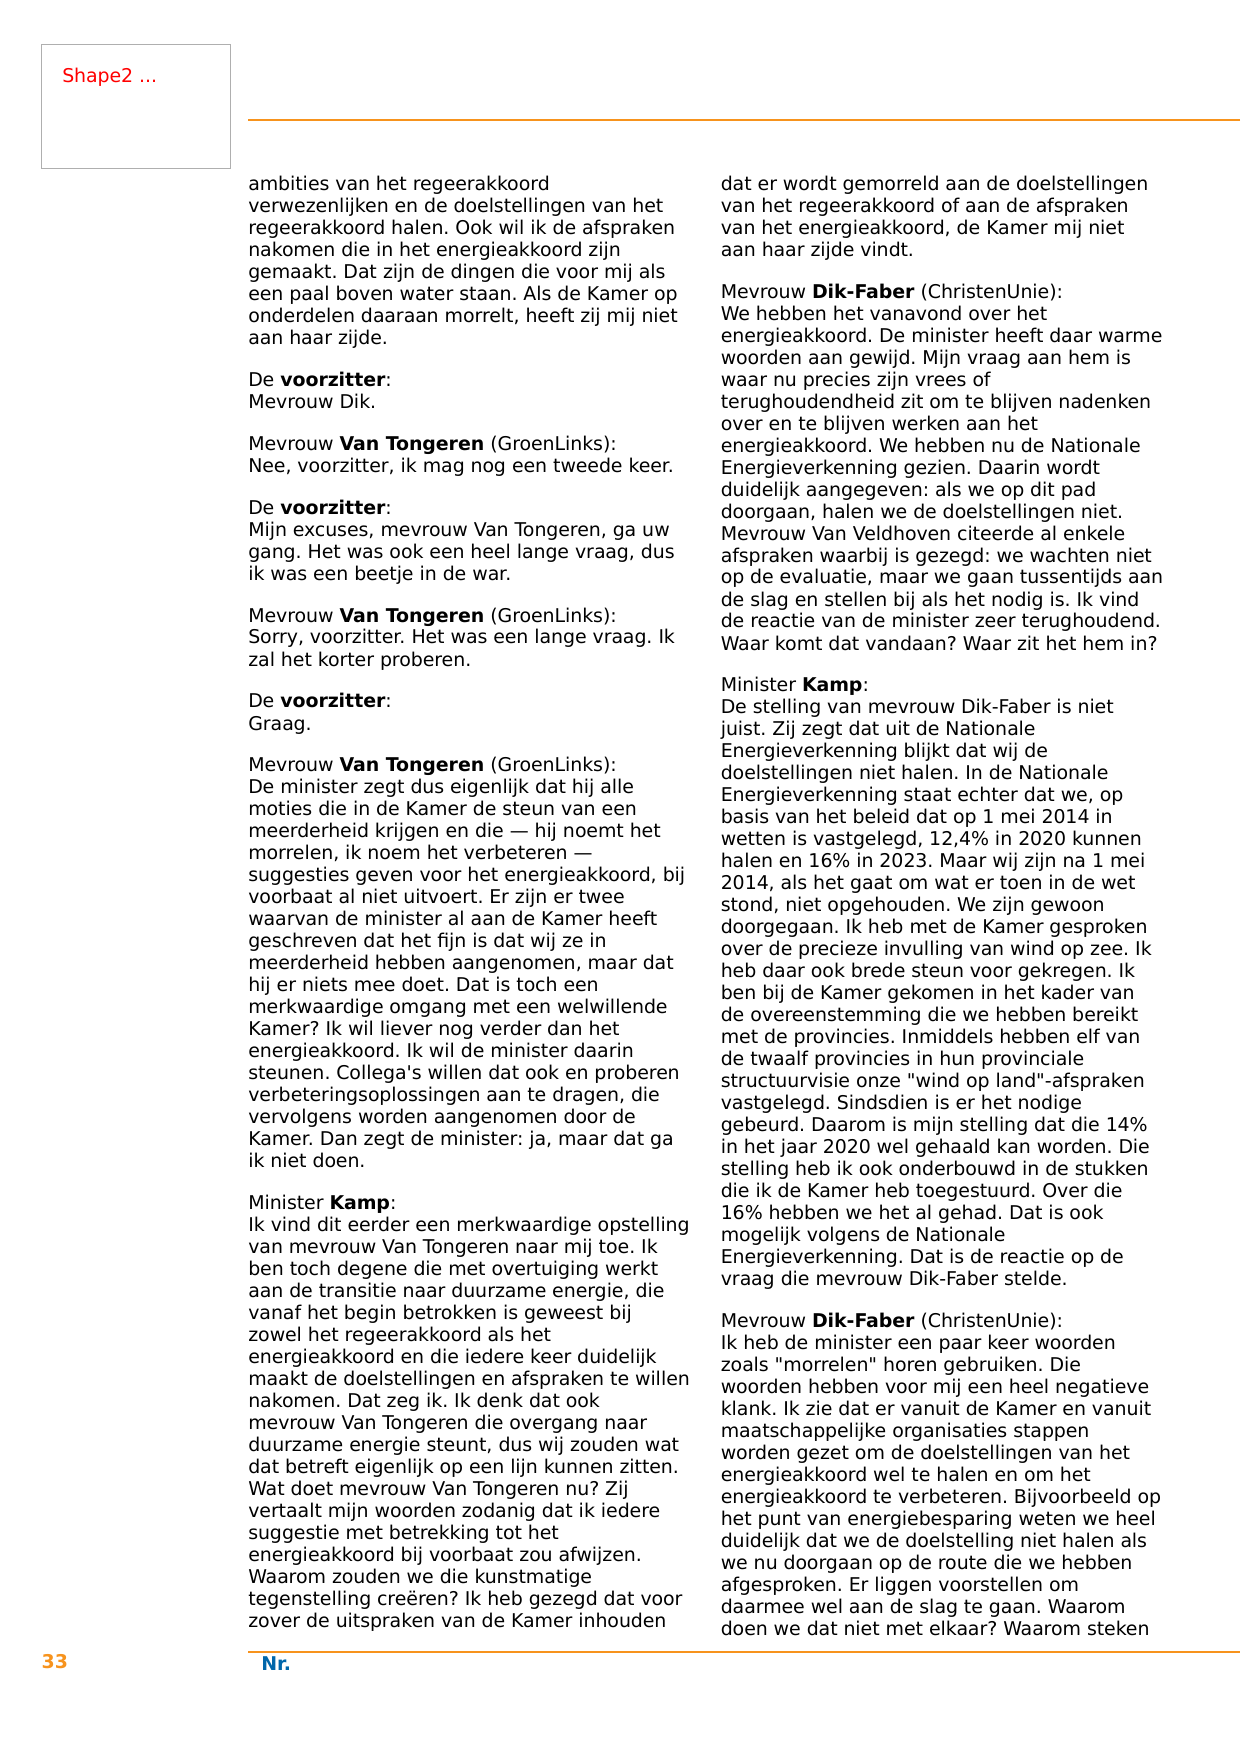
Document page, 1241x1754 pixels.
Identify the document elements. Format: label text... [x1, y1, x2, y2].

text Minister Kamp: [248, 1192, 691, 1214]
text De voorzitter: [248, 369, 691, 391]
text Sorry, voorzitter. Het was een lange vraag. Ik zal het korter proberen. [248, 626, 691, 670]
text Mevrouw Van Tongeren (GroenLinks): [248, 754, 691, 776]
text Nee, voorzitter, ik mag nog een tweede keer. [248, 454, 691, 477]
text Mijn excuses, mevrouw Van Tongeren, ga uw gang. Het was ook een heel lange vraag, dus ik was een beetje in de war. [248, 518, 691, 584]
text Mevrouw Dik-Faber (ChristenUnie): [721, 1310, 1163, 1332]
text Graag. [248, 712, 691, 734]
text We hebben het vanavond over het energieakkoord. De minister heeft daar warme woorden aan gewijd. Mijn vraag aan hem is waar nu precies zijn vrees of terughoudendheid zit om te blijven nadenken over en te blijven werken aan het energieakkoord. We hebben nu de Nationale Energieverkenning gezien. Daarin wordt duidelijk aangegeven: als we op dit pad doorgaan, halen we de doelstellingen niet. Mevrouw Van Veldhoven citeerde al enkele afspraken waarbij is gezegd: we wachten niet op de evaluatie, maar we gaan tussentijds aan de slag en stellen bij als het nodig is. Ik vind de reactie van de minister zeer terughoudend. Waar komt dat vandaan? Waar zit het hem in? [721, 303, 1163, 654]
text ambities van het regeerakkoord verwezenlijken en de doelstellingen van het regeerakkoord halen. Ook wil ik de afspraken nakomen die in het energieakkoord zijn gemaakt. Dat zijn de dingen die voor mij als een paal boven water staan. Als de Kamer op onderdelen daaraan morrelt, heeft zij mij niet aan haar zijde. [248, 173, 691, 349]
text Mevrouw Dik. [248, 391, 691, 413]
text Mevrouw Van Tongeren (GroenLinks): [248, 604, 691, 626]
text De stelling van mevrouw Dik-Faber is niet juist. Zij zegt dat uit de Nationale Energieverkenning blijkt dat wij de doelstellingen niet halen. In de Nationale Energieverkenning staat echter dat we, op basis van het beleid dat op 1 mei 2014 in wetten is vastgelegd, 12,4% in 2020 kunnen halen en 16% in 2023. Maar wij zijn na 1 mei 2014, als het gaat om wat er toen in de wet stond, niet opgehouden. We zijn gewoon doorgegaan. Ik heb met de Kamer gesproken over de precieze invulling van wind op zee. Ik heb daar ook brede steun voor gekregen. Ik ben bij de Kamer gekomen in het kader van de overeenstemming die we hebben bereikt met de provincies. Inmiddels hebben elf van de twaalf provincies in hun provinciale structuurvisie onze "wind op land"-afspraken vastgelegd. Sindsdien is er het nodige gebeurd. Daarom is mijn stelling dat die 14% in het jaar 2020 wel gehaald kan worden. Die stelling heb ik ook onderbouwd in de stukken die ik de Kamer heb toegestuurd. Over die 16% hebben we het al gehad. Dat is ook mogelijk volgens de Nationale Energieverkenning. Dat is de reactie op de vraag die mevrouw Dik-Faber stelde. [721, 696, 1163, 1290]
text De voorzitter: [248, 690, 691, 712]
text Ik heb de minister een paar keer woorden zoals "morrelen" horen gebruiken. Die woorden hebben voor mij een heel negatieve klank. Ik zie dat er vanuit de Kamer en vanuit maatschappelijke organisaties stappen worden gezet om de doelstellingen van het energieakkoord wel te halen en om het energieakkoord te verbeteren. Bijvoorbeeld op het punt van energiebesparing weten we heel duidelijk dat we de doelstelling niet halen als we nu doorgaan op de route die we hebben afgesproken. Er liggen voorstellen om daarmee wel aan de slag te gaan. Waarom doen we dat niet met elkaar? Waarom steken [721, 1332, 1163, 1639]
text Mevrouw Dik-Faber (ChristenUnie): [721, 281, 1163, 303]
text De voorzitter: [248, 497, 691, 518]
text Minister Kamp: [721, 674, 1163, 696]
text Ik vind dit eerder een merkwaardige opstelling van mevrouw Van Tongeren naar mij toe. Ik ben toch degene die met overtuiging werkt aan de transitie naar duurzame energie, die vanaf het begin betrokken is geweest bij zowel het regeerakkoord als het energieakkoord en die iedere keer duidelijk maakt de doelstellingen en afspraken te willen nakomen. Dat zeg ik. Ik denk dat ook mevrouw Van Tongeren die overgang naar duurzame energie steunt, dus wij zouden wat dat betreft eigenlijk op een lijn kunnen zitten. Wat doet mevrouw Van Tongeren nu? Zij vertaalt mijn woorden zodanig dat ik iedere suggestie met betrekking tot het energieakkoord bij voorbaat zou afwijzen. Waarom zouden we die kunstmatige tegenstelling creëren? Ik heb gezegd dat voor zover de uitspraken van de Kamer inhouden [248, 1214, 691, 1632]
text dat er wordt gemorreld aan de doelstellingen van het regeerakkoord of aan de afspraken van het energieakkoord, de Kamer mij niet aan haar zijde vindt. [721, 173, 1163, 261]
text Mevrouw Van Tongeren (GroenLinks): [248, 433, 691, 454]
text De minister zegt dus eigenlijk dat hij alle moties die in de Kamer de steun van een meerderheid krijgen en die — hij noemt het morrelen, ik noem het verbeteren — suggesties geven voor het energieakkoord, bij voorbaat al niet uitvoert. Er zijn er twee waarvan de minister al aan de Kamer heeft geschreven dat het fijn is dat wij ze in meerderheid hebben aangenomen, maar dat hij er niets mee doet. Dat is toch een merkwaardige omgang met een welwillende Kamer? Ik wil liever nog verder dan het energieakkoord. Ik wil de minister daarin steunen. Collega's willen dat ook en proberen verbeteringsoplossingen aan te dragen, die vervolgens worden aangenomen door de Kamer. Dan zegt de minister: ja, maar dat ga ik niet doen. [248, 776, 691, 1172]
